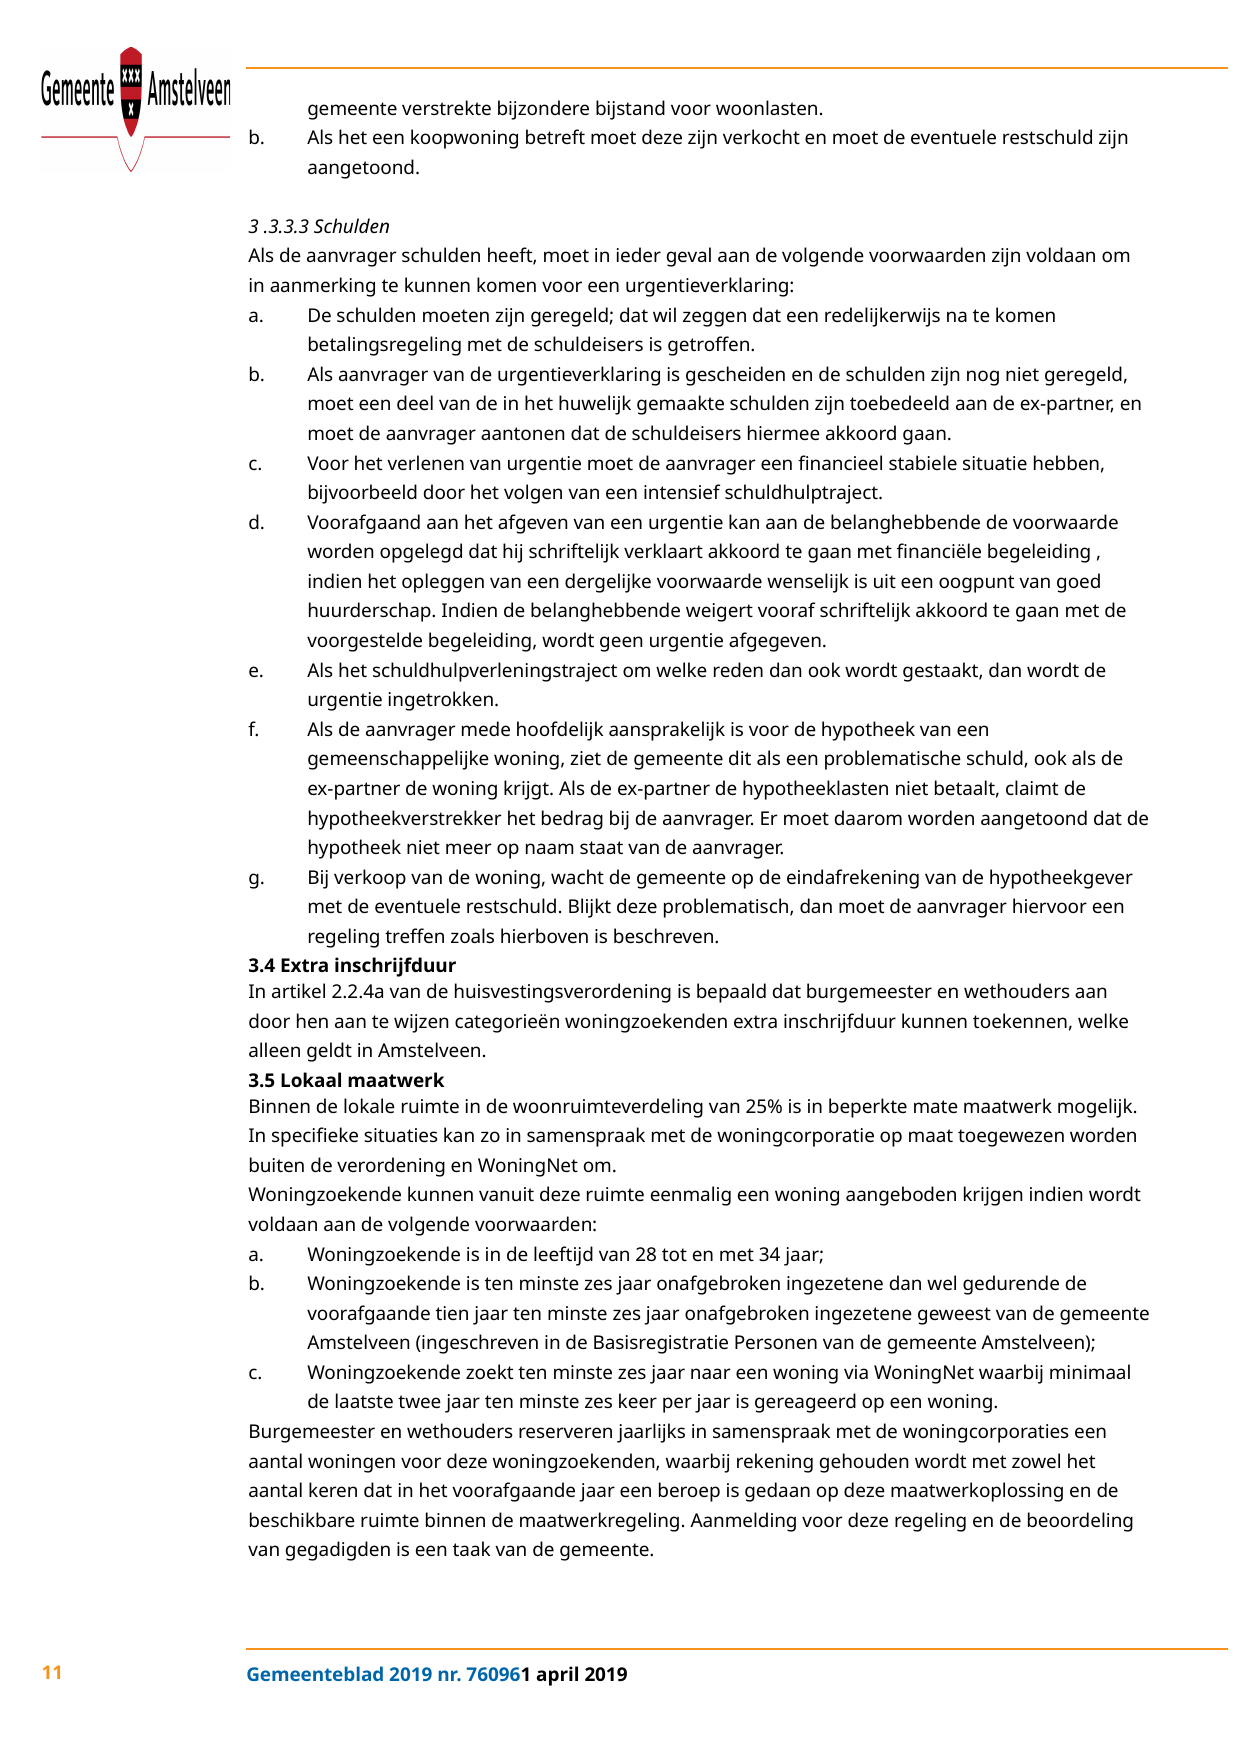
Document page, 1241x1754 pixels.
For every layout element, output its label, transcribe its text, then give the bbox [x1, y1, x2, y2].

list Voor het verlenen van urgentie moet de aanvrager een financieel stabiele situatie hebben, bijvoorbeeld door het volgen van een intensief schuldhulptraject. [248, 450, 1152, 505]
text Burgemeester en wethouders reserveren jaarlijks in samenspraak met de woningcorporaties een aantal woningen voor deze woningzoekenden, waarbij rekening gehouden wordt met zowel het aantal keren dat in het voorafgaande jaar een beroep is gedaan op deze maatwerkoplossing en de beschikbare ruimte binnen de maatwerkregeling. Aanmelding voor deze regeling en de beoordeling van gegadigden is een taak van de gemeente. [248, 1418, 1152, 1562]
list De schulden moeten zijn geregeld; dat wil zeggen dat een redelijkerwijs na te komen betalingsregeling met de schuldeisers is getroffen. [248, 302, 1152, 357]
text 3 .3.3.3 Schulden [248, 213, 1152, 239]
text 3.4 Extra inschrijfduur [248, 953, 1152, 978]
list Als het een koopwoning betreft moet deze zijn verkocht en moet de eventuele restschuld zijn aangetoond. [248, 124, 1152, 180]
text 3.5 Lokaal maatwerk [248, 1067, 1152, 1093]
text Als de aanvrager schulden heeft, moet in ieder geval aan de volgende voorwaarden zijn voldaan om in aanmerking te kunnen komen voor een urgentieverklaring: [248, 243, 1152, 298]
text In artikel 2.2.4a van de huisvestingsverordening is bepaald dat burgemeester en wethouders aan door hen aan te wijzen categorieën woningzoekenden extra inschrijfduur kunnen toekennen, welke alleen geldt in Amstelveen. [248, 978, 1152, 1063]
list Woningzoekende is in de leeftijd van 28 tot en met 34 jaar; [248, 1241, 1152, 1267]
list Bij verkoop van de woning, wacht de gemeente op de eindafrekening van de hypotheekgever met de eventuele restschuld. Blijkt deze problematisch, dan moet de aanvrager hiervoor een regeling treffen zoals hierboven is beschreven. [248, 864, 1152, 949]
list Voorafgaand aan het afgeven van een urgentie kan aan de belanghebbende de voorwaarde worden opgelegd dat hij schriftelijk verklaart akkoord te gaan met financiële begeleiding , indien het opleggen van een dergelijke voorwaarde wenselijk is uit een oogpunt van goed huurderschap. Indien de belanghebbende weigert vooraf schriftelijk akkoord te gaan met de voorgestelde begeleiding, wordt geen urgentie afgegeven. [248, 509, 1152, 653]
list Als de aanvrager mede hoofdelijk aansprakelijk is voor de hypotheek van een gemeenschappelijke woning, ziet de gemeente dit als een problematische schuld, ook als de ex-partner de woning krijgt. Als de ex-partner de hypotheeklasten niet betaalt, claimt de hypotheekverstrekker het bedrag bij de aanvrager. Er moet daarom worden aangetoond dat de hypotheek niet meer op naam staat van de aanvrager. [248, 716, 1152, 860]
list gemeente verstrekte bijzondere bijstand voor woonlasten. [248, 95, 1152, 121]
picture [41, 47, 231, 172]
list Woningzoekende is ten minste zes jaar onafgebroken ingezetene dan wel gedurende de voorafgaande tien jaar ten minste zes jaar onafgebroken ingezetene geweest van de gemeente Amstelveen (ingeschreven in de Basisregistratie Personen van de gemeente Amstelveen); [248, 1270, 1152, 1355]
list Als aanvrager van de urgentieverklaring is gescheiden en de schulden zijn nog niet geregeld, moet een deel van de in het huwelijk gemaakte schulden zijn toebedeeld aan de ex-partner, en moet de aanvrager aantonen dat de schuldeisers hiermee akkoord gaan. [248, 361, 1152, 446]
text Woningzoekende kunnen vanuit deze ruimte eenmalig een woning aangeboden krijgen indien wordt voldaan aan de volgende voorwaarden: [248, 1182, 1152, 1237]
list Woningzoekende zoekt ten minste zes jaar naar een woning via WoningNet waarbij minimaal de laatste twee jaar ten minste zes keer per jaar is gereageerd op een woning. [248, 1359, 1152, 1414]
list Als het schuldhulpverleningstraject om welke reden dan ook wordt gestaakt, dan wordt de urgentie ingetrokken. [248, 657, 1152, 712]
text Binnen de lokale ruimte in de woonruimteverdeling van 25% is in beperkte mate maatwerk mogelijk. In specifieke situaties kan zo in samenspraak met de woningcorporatie op maat toegewezen worden buiten de verordening en WoningNet om. [248, 1093, 1152, 1178]
